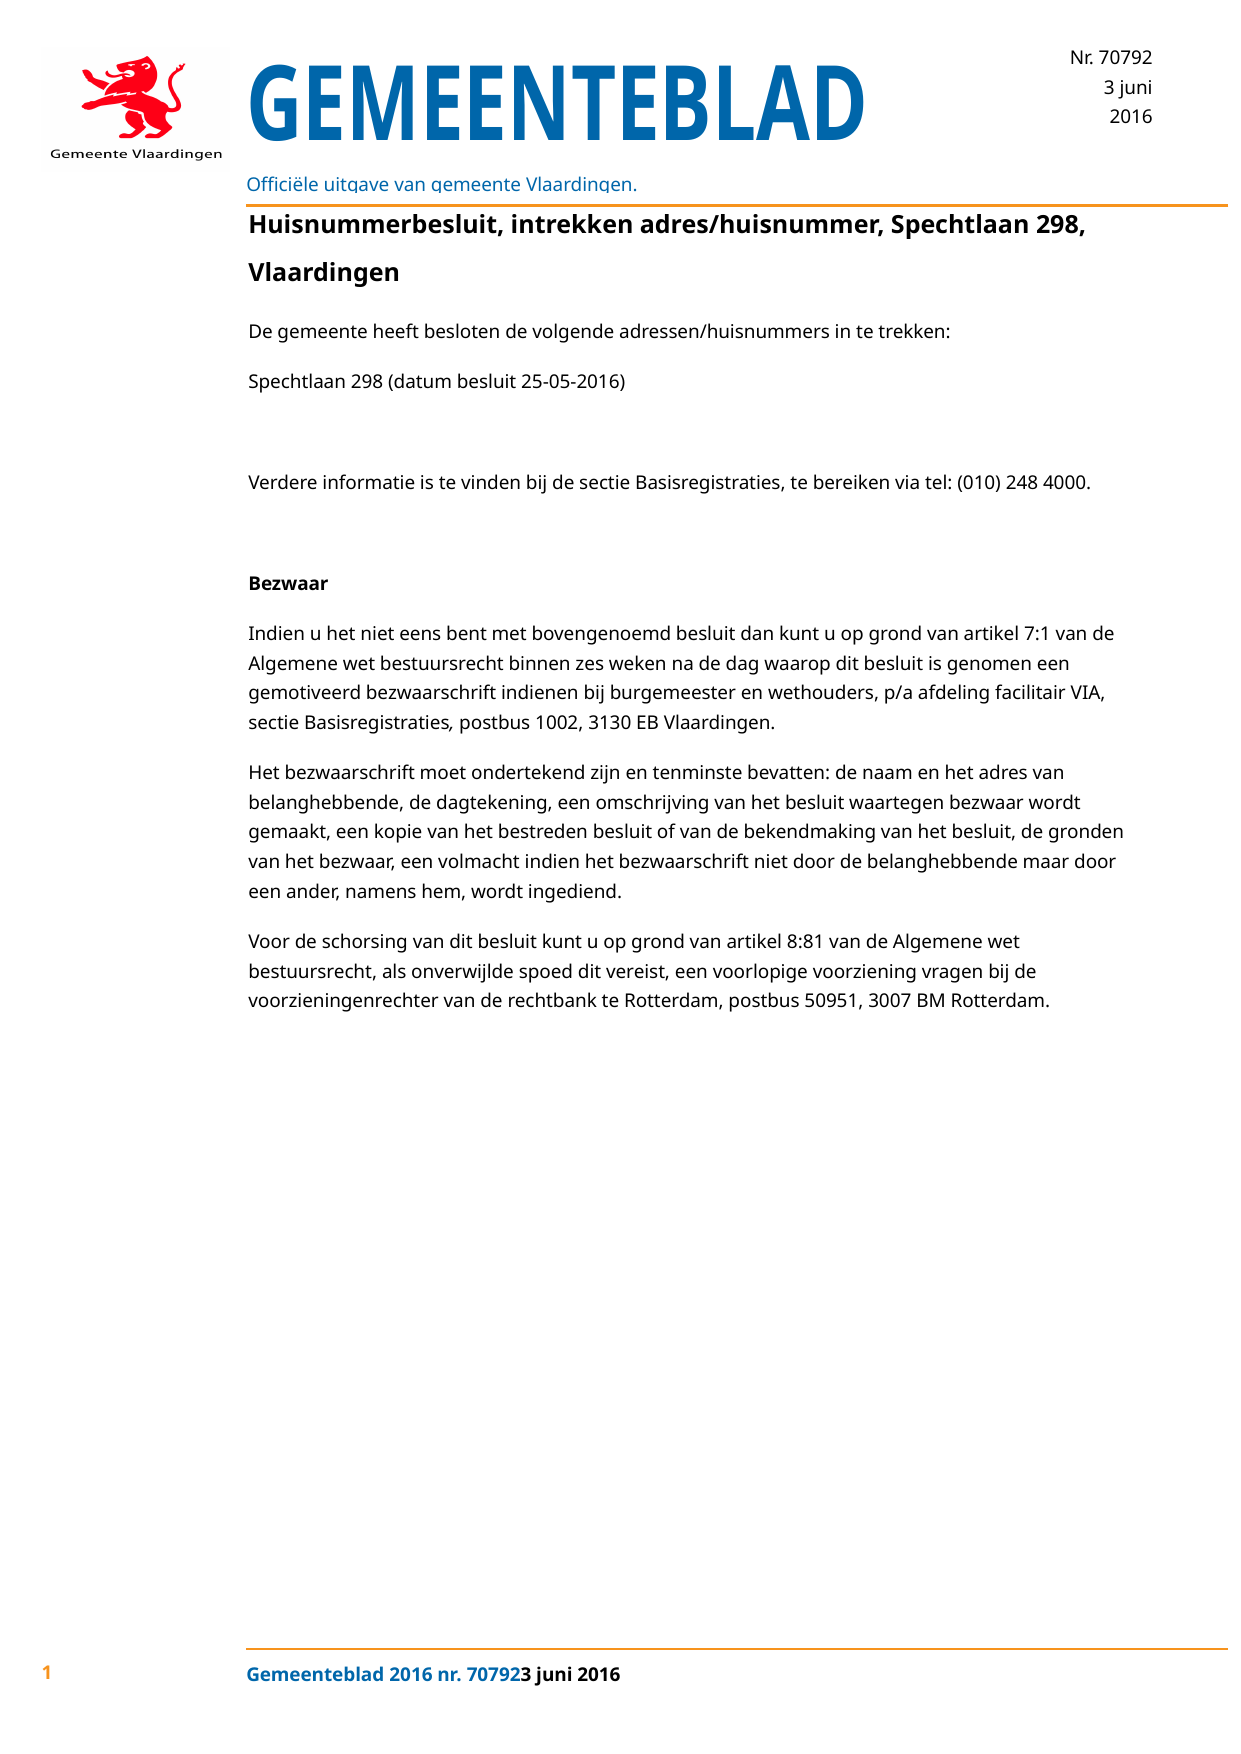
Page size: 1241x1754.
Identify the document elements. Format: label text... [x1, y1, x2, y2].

text Voor de schorsing van dit besluit kunt u op grond van artikel 8:81 van de Algemene wet bestuursrecht, als onverwijlde spoed dit vereist, een voorlopige voorziening vragen bij de voorzieningenrechter van de rechtbank te Rotterdam, postbus 50951, 3007 BM Rotterdam. [248, 928, 1152, 1013]
text Het bezwaarschrift moet ondertekend zijn en tenminste bevatten: de naam en het adres van belanghebbende, de dagtekening, een omschrijving van het besluit waartegen bezwaar wordt gemaakt, een kopie van het bestreden besluit of van de bekendmaking van het besluit, de gronden van het bezwaar, een volmacht indien het bezwaarschrift niet door de belanghebbende maar door een ander, namens hem, wordt ingediend. [248, 759, 1152, 904]
text Bezwaar [248, 570, 1152, 596]
text Indien u het niet eens bent met bovengenoemd besluit dan kunt u op grond van artikel 7:1 van de Algemene wet bestuursrecht binnen zes weken na de dag waarop dit besluit is genomen een gemotiveerd bezwaarschrift indienen bij burgemeester en wethouders, p/a afdeling facilitair VIA, sectie Basisregistraties, postbus 1002, 3130 EB Vlaardingen. [248, 620, 1152, 735]
text Verdere informatie is te vinden bij de sectie Basisregistraties, te bereiken via tel: (010) 248 4000. [248, 469, 1152, 495]
text Huisnummerbesluit, intrekken adres/huisnummer, Spechtlaan 298, Vlaardingen [248, 207, 1152, 288]
text Spechtlaan 298 (datum besluit 25-05-2016) [248, 368, 1152, 394]
picture [41, 47, 231, 172]
text De gemeente heeft besloten de volgende adressen/huisnummers in te trekken: [248, 318, 1152, 344]
